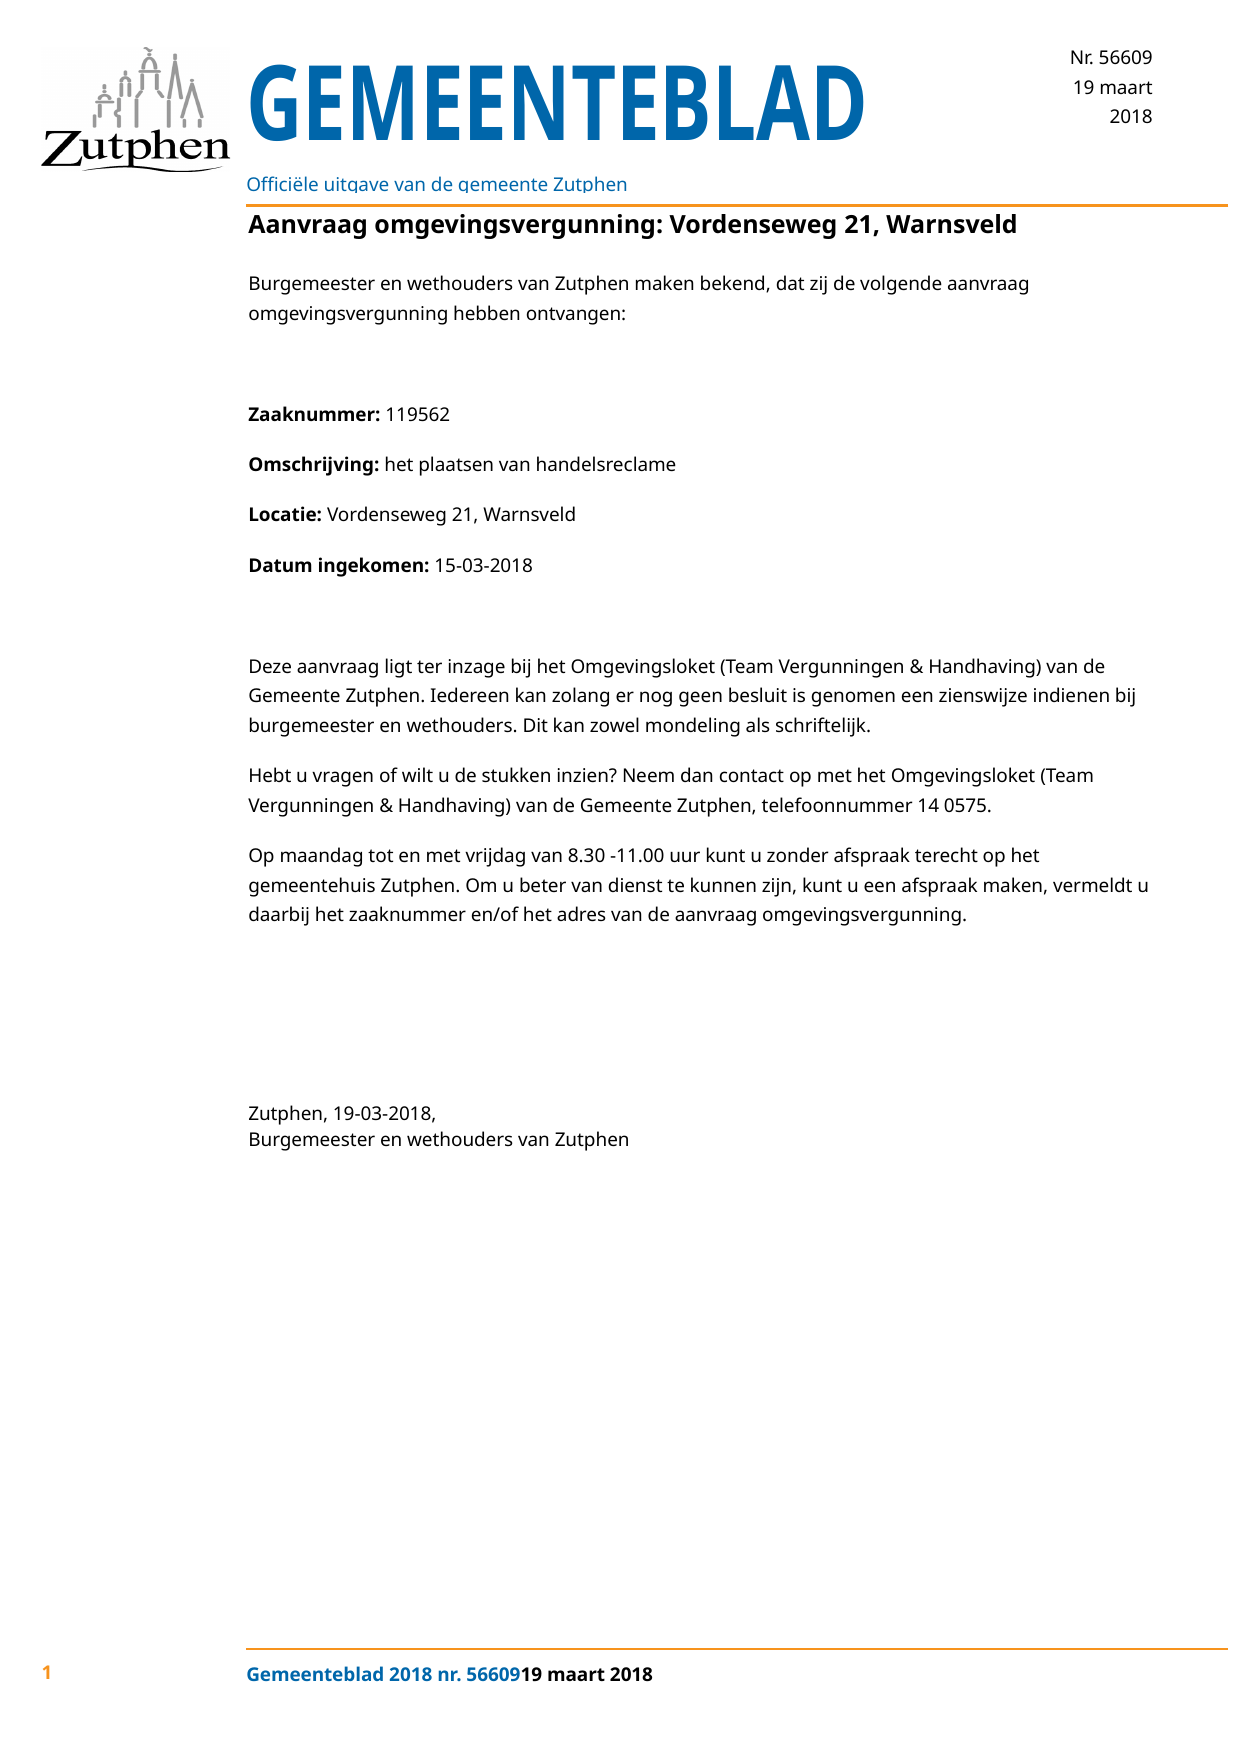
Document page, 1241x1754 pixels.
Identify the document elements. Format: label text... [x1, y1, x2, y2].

text Deze aanvraag ligt ter inzage bij het Omgevingsloket (Team Vergunningen & Handhaving) van de Gemeente Zutphen. Iedereen kan zolang er nog geen besluit is genomen een zienswijze indienen bij burgemeester en wethouders. Dit kan zowel mondeling als schriftelijk. [248, 653, 1152, 738]
text Zutphen, 19-03-2018, [248, 1101, 1152, 1126]
text Burgemeester en wethouders van Zutphen maken bekend, dat zij de volgende aanvraag omgevingsvergunning hebben ontvangen: [248, 270, 1152, 326]
picture [41, 47, 231, 172]
text Aanvraag omgevingsvergunning: Vordenseweg 21, Warnsveld [248, 207, 1152, 241]
text Hebt u vragen of wilt u de stukken inzien? Neem dan contact op met het Omgevingsloket (Team Vergunningen & Handhaving) van de Gemeente Zutphen, telefoonnummer 14 0575. [248, 762, 1152, 818]
text Omschrijving: het plaatsen van handelsreclame [248, 451, 1152, 477]
text Zaaknummer: 119562 [248, 401, 1152, 426]
text Locatie: Vordenseweg 21, Warnsveld [248, 502, 1152, 527]
text Op maandag tot en met vrijdag van 8.30 -11.00 uur kunt u zonder afspraak terecht op het gemeentehuis Zutphen. Om u beter van dienst te kunnen zijn, kunt u een afspraak maken, vermeldt u daarbij het zaaknummer en/of het adres van de aanvraag omgevingsvergunning. [248, 842, 1152, 927]
text Burgemeester en wethouders van Zutphen [248, 1126, 1152, 1152]
text Datum ingekomen: 15-03-2018 [248, 552, 1152, 578]
